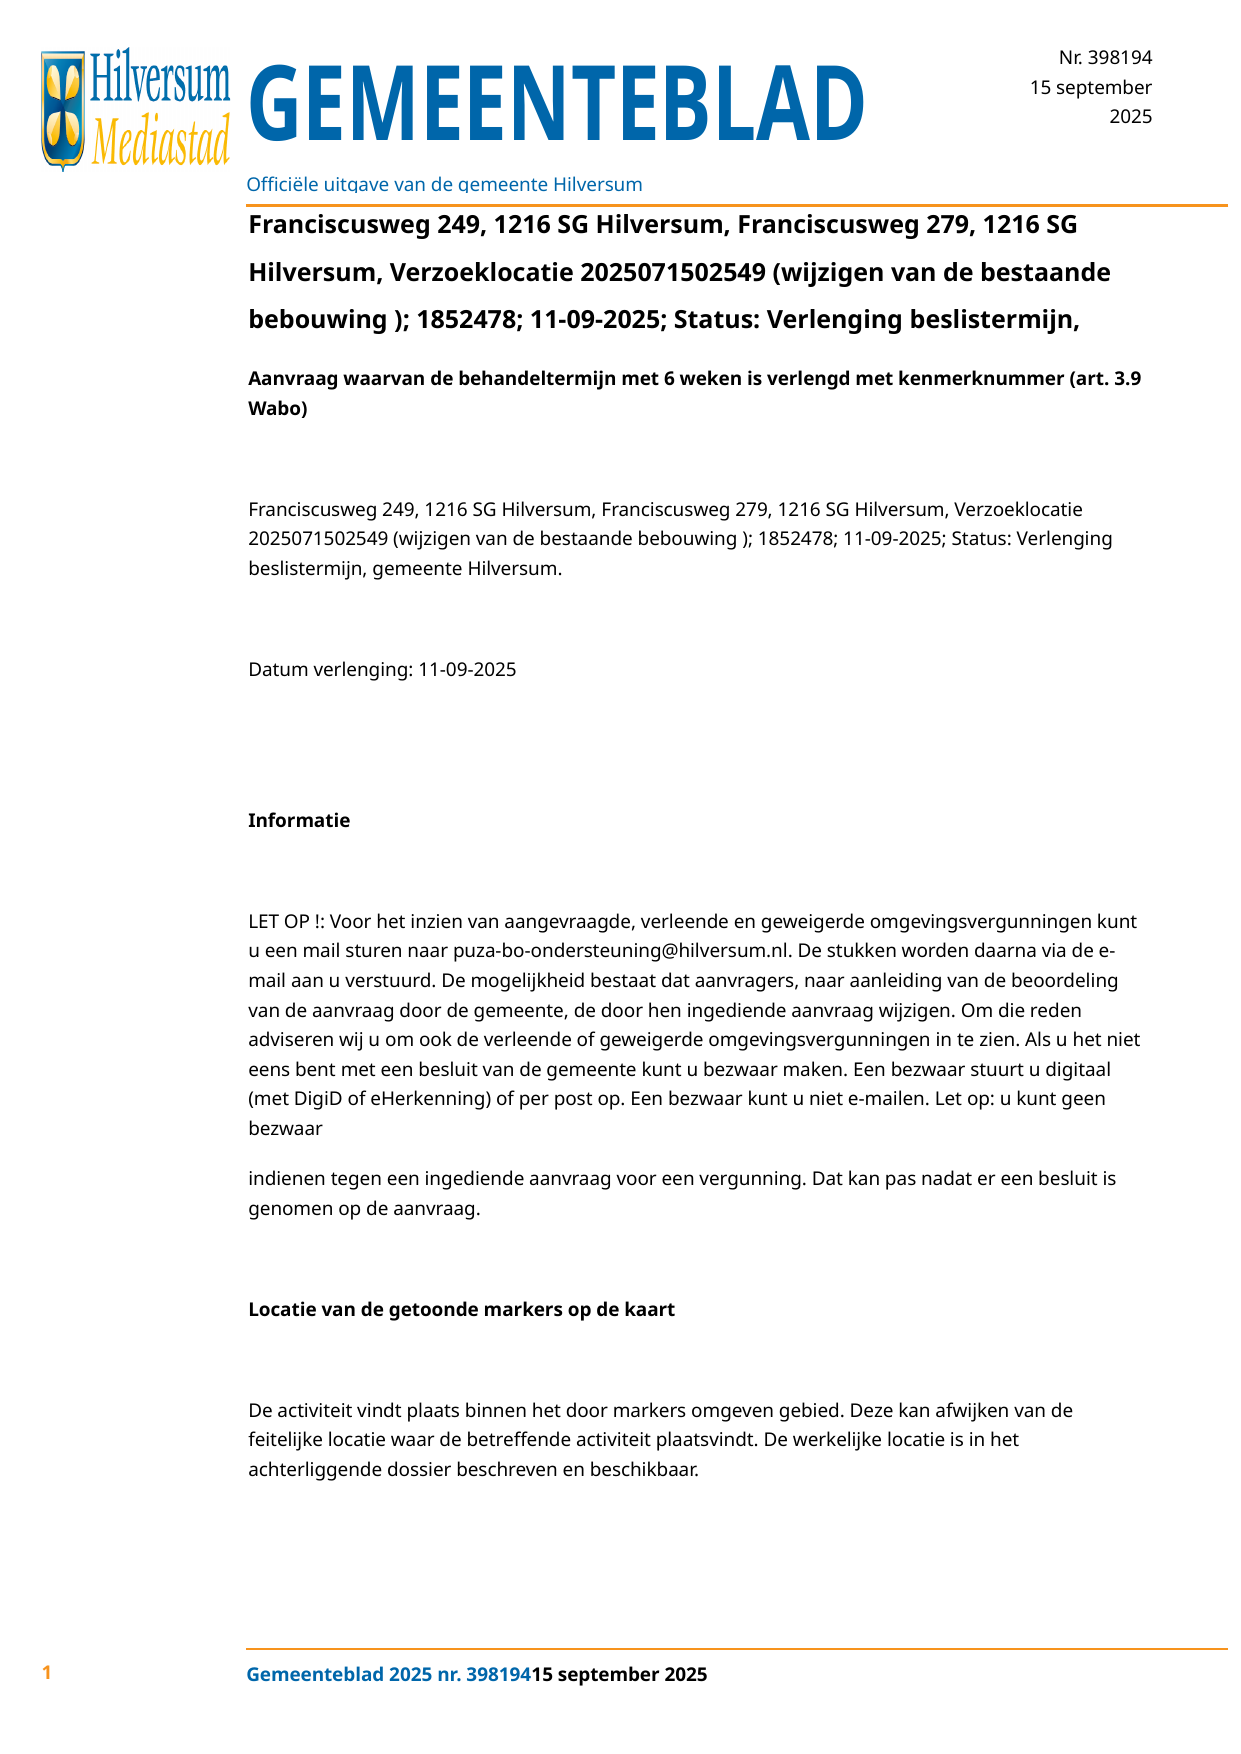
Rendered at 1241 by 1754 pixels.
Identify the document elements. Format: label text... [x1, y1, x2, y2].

text Locatie van de getoonde markers op de kaart [248, 1296, 1152, 1322]
text Franciscusweg 249, 1216 SG Hilversum, Franciscusweg 279, 1216 SG Hilversum, Verzoeklocatie 2025071502549 (wijzigen van de bestaande bebouwing ); 1852478; 11-09-2025; Status: Verlenging beslistermijn, [248, 207, 1152, 336]
text Datum verlenging: 11-09-2025 [248, 656, 1152, 682]
picture [41, 47, 231, 172]
text Franciscusweg 249, 1216 SG Hilversum, Franciscusweg 279, 1216 SG Hilversum, Verzoeklocatie 2025071502549 (wijzigen van de bestaande bebouwing ); 1852478; 11-09-2025; Status: Verlenging beslistermijn, gemeente Hilversum. [248, 496, 1152, 581]
text Aanvraag waarvan de behandeltermijn met 6 weken is verlengd met kenmerknummer (art. 3.9 Wabo) [248, 366, 1152, 421]
text De activiteit vindt plaats binnen het door markers omgeven gebied. Deze kan afwijken van de feitelijke locatie waar de betreffende activiteit plaatsvindt. De werkelijke locatie is in het achterliggende dossier beschreven en beschikbaar. [248, 1397, 1152, 1482]
text LET OP !: Voor het inzien van aangevraagde, verleende en geweigerde omgevingsvergunningen kunt u een mail sturen naar puza-bo-ondersteuning@hilversum.nl. De stukken worden daarna via de e-mail aan u verstuurd. De mogelijkheid bestaat dat aanvragers, naar aanleiding van de beoordeling van de aanvraag door de gemeente, de door hen ingediende aanvraag wijzigen. Om die reden adviseren wij u om ook de verleende of geweigerde omgevingsvergunningen in te zien. Als u het niet eens bent met een besluit van de gemeente kunt u bezwaar maken. Een bezwaar stuurt u digitaal (met DigiD of eHerkenning) of per post op. Een bezwaar kunt u niet e-mailen. Let op: u kunt geen bezwaar [248, 908, 1152, 1141]
text indienen tegen een ingediende aanvraag voor een vergunning. Dat kan pas nadat er een besluit is genomen op de aanvraag. [248, 1166, 1152, 1221]
text Informatie [248, 807, 1152, 833]
